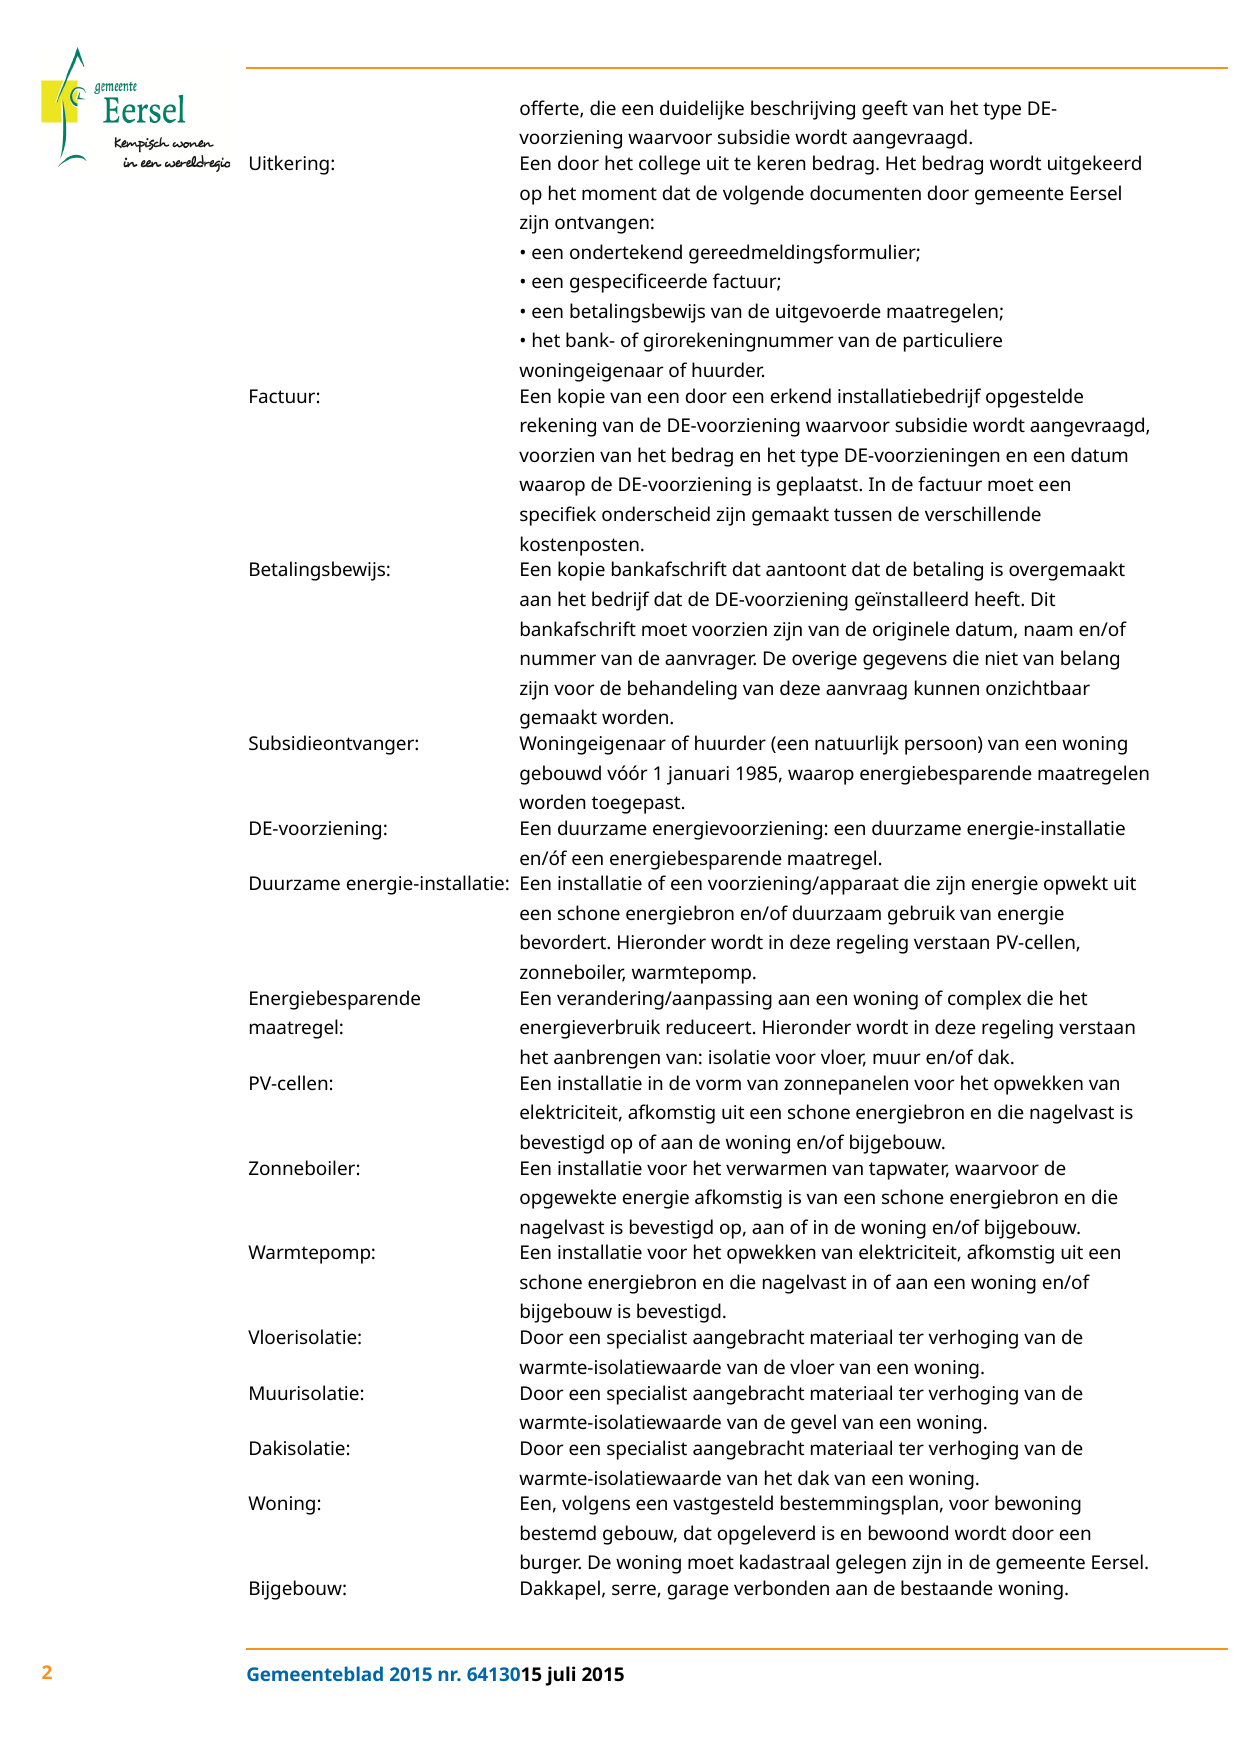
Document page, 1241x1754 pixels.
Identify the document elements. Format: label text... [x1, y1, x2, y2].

table_cell Vloerisolatie: [248, 1325, 519, 1380]
table_cell Betalingsbewijs: [248, 557, 519, 730]
table_cell Energiebesparende maatregel: [248, 985, 519, 1070]
table_cell offerte, die een duidelijke beschrijving geeft van het type DE-voorziening waarvoor subsidie wordt aangevraagd. [519, 95, 1152, 150]
table_cell Woningeigenaar of huurder (een natuurlijk persoon) van een woning gebouwd vóór 1 januari 1985, waarop energiebesparende maatregelen worden toegepast. [519, 730, 1152, 815]
table_cell Dakisolatie: [248, 1435, 519, 1490]
table_cell Muurisolatie: [248, 1380, 519, 1435]
table_cell Door een specialist aangebracht materiaal ter verhoging van de warmte-isolatiewaarde van de gevel van een woning. [519, 1380, 1152, 1435]
table_cell Een installatie in de vorm van zonnepanelen voor het opwekken van elektriciteit, afkomstig uit een schone energiebron en die nagelvast is bevestigd op of aan de woning en/of bijgebouw. [519, 1070, 1152, 1155]
table_cell Een door het college uit te keren bedrag. Het bedrag wordt uitgekeerd op het moment dat de volgende documenten door gemeente Eersel zijn ontvangen: • een ondertekend gereedmeldingsformulier; • een gespecificeerde factuur; • een betalingsbewijs van de uitgevoerde maatregelen; • het bank- of girorekeningnummer van de particuliere woningeigenaar of huurder. [519, 150, 1152, 383]
table_cell DE-voorziening: [248, 815, 519, 870]
table_cell Door een specialist aangebracht materiaal ter verhoging van de warmte-isolatiewaarde van de vloer van een woning. [519, 1325, 1152, 1380]
table_cell Duurzame energie-installatie: [248, 870, 519, 985]
table_cell Woning: [248, 1490, 519, 1575]
table_cell Een verandering/aanpassing aan een woning of complex die het energieverbruik reduceert. Hieronder wordt in deze regeling verstaan het aanbrengen van: isolatie voor vloer, muur en/of dak. [519, 985, 1152, 1070]
table_cell Factuur: [248, 383, 519, 557]
table_cell [248, 95, 519, 150]
table_cell PV-cellen: [248, 1070, 519, 1155]
table_cell Bijgebouw: [248, 1575, 519, 1601]
table_cell Een installatie voor het opwekken van elektriciteit, afkomstig uit een schone energiebron en die nagelvast in of aan een woning en/of bijgebouw is bevestigd. [519, 1240, 1152, 1324]
table_cell Een, volgens een vastgesteld bestemmingsplan, voor bewoning bestemd gebouw, dat opgeleverd is en bewoond wordt door een burger. De woning moet kadastraal gelegen zijn in de gemeente Eersel. [519, 1490, 1152, 1575]
table_cell Een kopie bankafschrift dat aantoont dat de betaling is overgemaakt aan het bedrijf dat de DE-voorziening geïnstalleerd heeft. Dit bankafschrift moet voorzien zijn van de originele datum, naam en/of nummer van de aanvrager. De overige gegevens die niet van belang zijn voor de behandeling van deze aanvraag kunnen onzichtbaar gemaakt worden. [519, 557, 1152, 730]
table_cell Dakkapel, serre, garage verbonden aan de bestaande woning. [519, 1575, 1152, 1601]
table_cell Door een specialist aangebracht materiaal ter verhoging van de warmte-isolatiewaarde van het dak van een woning. [519, 1435, 1152, 1490]
table_cell Uitkering: [248, 150, 519, 383]
table_cell Subsidieontvanger: [248, 730, 519, 815]
table_cell Een kopie van een door een erkend installatiebedrijf opgestelde rekening van de DE-voorziening waarvoor subsidie wordt aangevraagd, voorzien van het bedrag en het type DE-voorzieningen en een datum waarop de DE-voorziening is geplaatst. In de factuur moet een specifiek onderscheid zijn gemaakt tussen de verschillende kostenposten. [519, 383, 1152, 557]
table_cell Een installatie voor het verwarmen van tapwater, waarvoor de opgewekte energie afkomstig is van een schone energiebron en die nagelvast is bevestigd op, aan of in de woning en/of bijgebouw. [519, 1155, 1152, 1239]
table_cell Zonneboiler: [248, 1155, 519, 1239]
picture [41, 47, 231, 172]
table_cell Warmtepomp: [248, 1240, 519, 1324]
table_cell Een duurzame energievoorziening: een duurzame energie-installatie en/óf een energiebesparende maatregel. [519, 815, 1152, 870]
table_cell Een installatie of een voorziening/apparaat die zijn energie opwekt uit een schone energiebron en/of duurzaam gebruik van energie bevordert. Hieronder wordt in deze regeling verstaan PV-cellen, zonneboiler, warmtepomp. [519, 870, 1152, 985]
